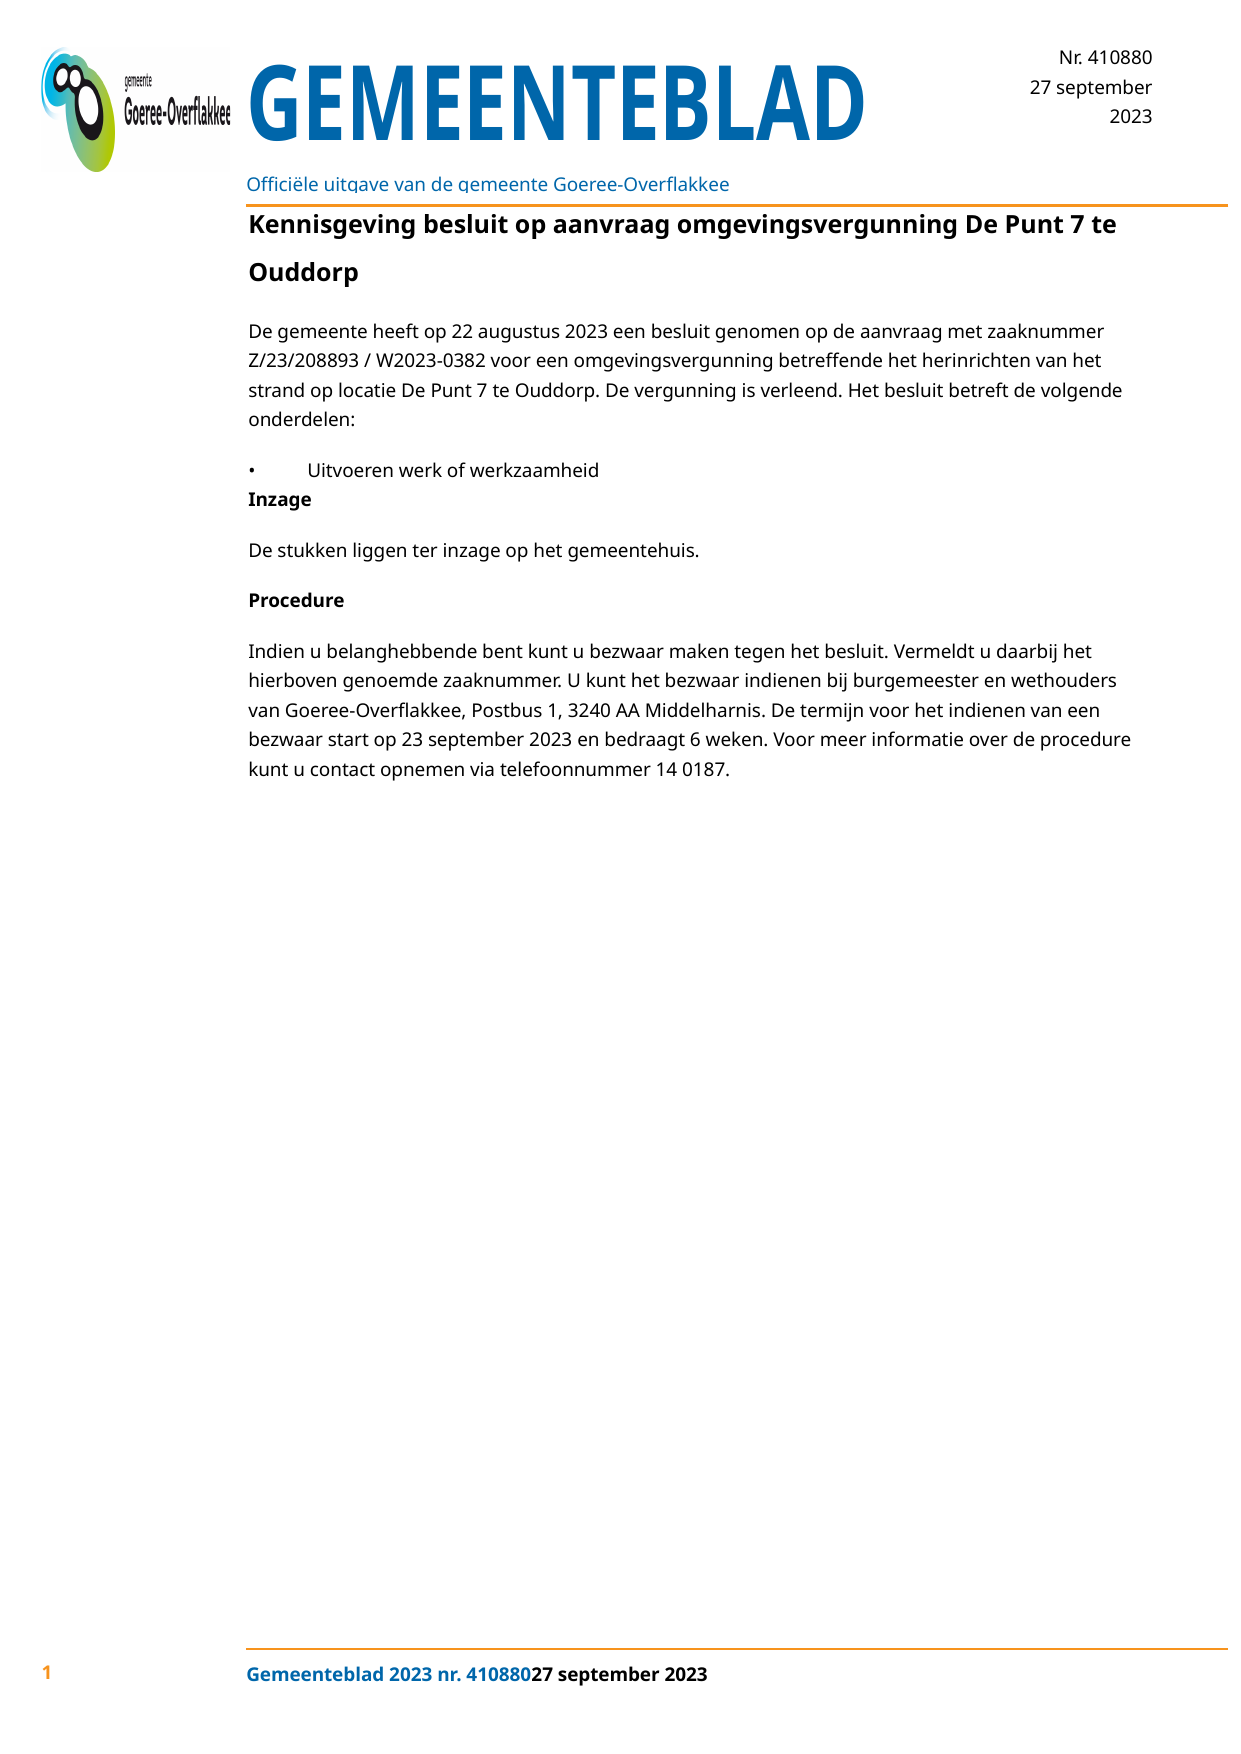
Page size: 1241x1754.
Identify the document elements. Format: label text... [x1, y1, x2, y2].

list Uitvoeren werk of werkzaamheid [248, 457, 1152, 483]
text Indien u belanghebbende bent kunt u bezwaar maken tegen het besluit. Vermeldt u daarbij het hierboven genoemde zaaknummer. U kunt het bezwaar indienen bij burgemeester en wethouders van Goeree-Overflakkee, Postbus 1, 3240 AA Middelharnis. De termijn voor het indienen van een bezwaar start op 23 september 2023 en bedraagt 6 weken. Voor meer informatie over de procedure kunt u contact opnemen via telefoonnummer 14 0187. [248, 638, 1152, 782]
text Inzage [248, 487, 1152, 512]
text De stukken liggen ter inzage op het gemeentehuis. [248, 537, 1152, 563]
text Kennisgeving besluit op aanvraag omgevingsvergunning De Punt 7 te Ouddorp [248, 207, 1152, 288]
picture [41, 47, 231, 172]
text De gemeente heeft op 22 augustus 2023 een besluit genomen op de aanvraag met zaaknummer Z/23/208893 / W2023-0382 voor een omgevingsvergunning betreffende het herinrichten van het strand op locatie De Punt 7 te Ouddorp. De vergunning is verleend. Het besluit betreft de volgende onderdelen: [248, 318, 1152, 432]
text Procedure [248, 587, 1152, 613]
